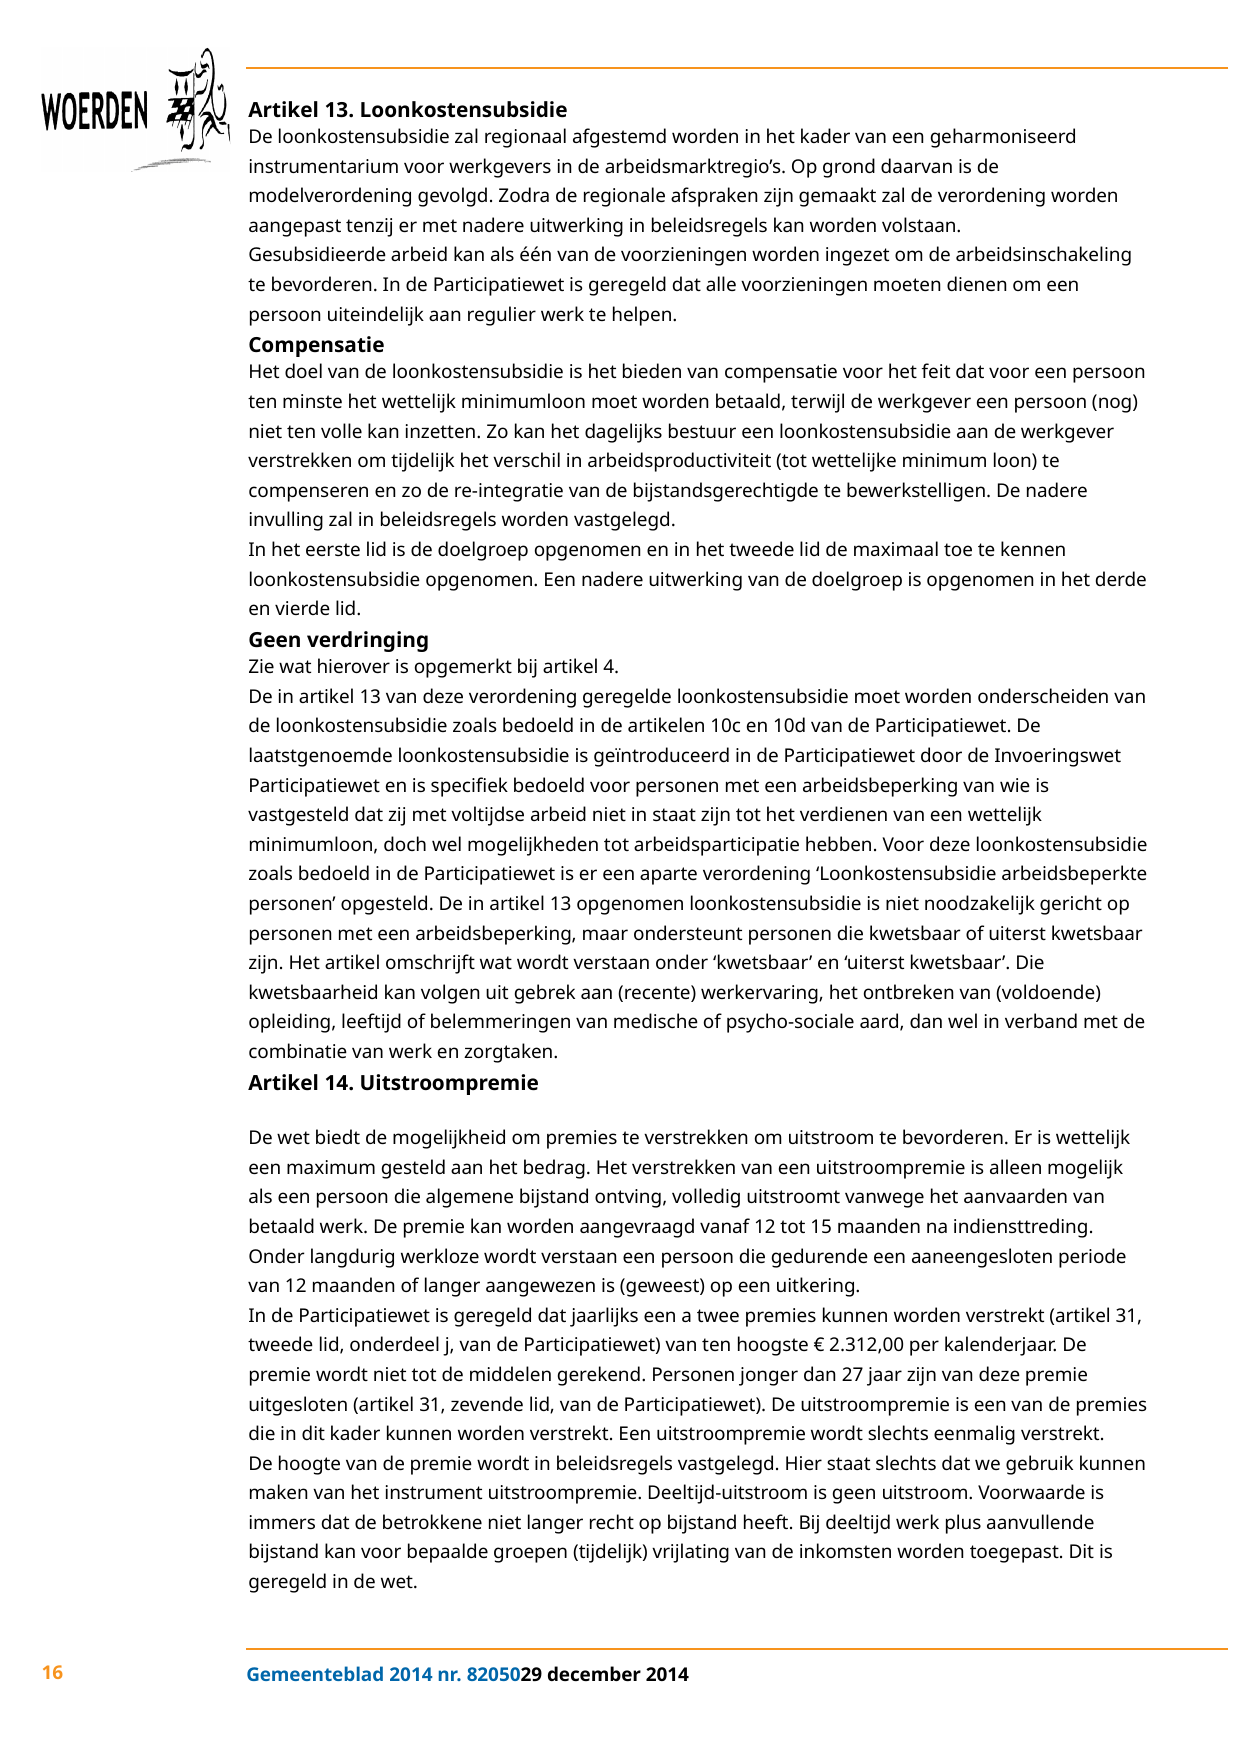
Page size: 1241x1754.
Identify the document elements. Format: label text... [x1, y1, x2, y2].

text Geen verdringing [248, 625, 1152, 653]
text De wet biedt de mogelijkheid om premies te verstrekken om uitstroom te bevorderen. Er is wettelijk een maximum gesteld aan het bedrag. Het verstrekken van een uitstroompremie is alleen mogelijk als een persoon die algemene bijstand ontving, volledig uitstroomt vanwege het aanvaarden van betaald werk. De premie kan worden aangevraagd vanaf 12 tot 15 maanden na indiensttreding. Onder langdurig werkloze wordt verstaan een persoon die gedurende een aaneengesloten periode van 12 maanden of langer aangewezen is (geweest) op een uitkering. [248, 1124, 1152, 1298]
text De hoogte van de premie wordt in beleidsregels vastgelegd. Hier staat slechts dat we gebruik kunnen maken van het instrument uitstroompremie. Deeltijd-uitstroom is geen uitstroom. Voorwaarde is immers dat de betrokkene niet langer recht op bijstand heeft. Bij deeltijd werk plus aanvullende bijstand kan voor bepaalde groepen (tijdelijk) vrijlating van de inkomsten worden toegepast. Dit is geregeld in de wet. [248, 1450, 1152, 1594]
text Het doel van de loonkostensubsidie is het bieden van compensatie voor het feit dat voor een persoon ten minste het wettelijk minimumloon moet worden betaald, terwijl de werkgever een persoon (nog) niet ten volle kan inzetten. Zo kan het dagelijks bestuur een loonkostensubsidie aan de werkgever verstrekken om tijdelijk het verschil in arbeidsproductiviteit (tot wettelijke minimum loon) te compenseren en zo de re-integratie van de bijstandsgerechtigde te bewerkstelligen. De nadere invulling zal in beleidsregels worden vastgelegd. [248, 359, 1152, 532]
text Artikel 13. Loonkostensubsidie [248, 95, 1152, 123]
text De loonkostensubsidie zal regionaal afgestemd worden in het kader van een geharmoniseerd instrumentarium voor werkgevers in de arbeidsmarktregio’s. Op grond daarvan is de modelverordening gevolgd. Zodra de regionale afspraken zijn gemaakt zal de verordening worden aangepast tenzij er met nadere uitwerking in beleidsregels kan worden volstaan. [248, 123, 1152, 238]
text Gesubsidieerde arbeid kan als één van de voorzieningen worden ingezet om de arbeidsinschakeling te bevorderen. In de Participatiewet is geregeld dat alle voorzieningen moeten dienen om een persoon uiteindelijk aan regulier werk te helpen. [248, 242, 1152, 326]
text In de Participatiewet is geregeld dat jaarlijks een a twee premies kunnen worden verstrekt (artikel 31, tweede lid, onderdeel j, van de Participatiewet) van ten hoogste € 2.312,00 per kalenderjaar. De premie wordt niet tot de middelen gerekend. Personen jonger dan 27 jaar zijn van deze premie uitgesloten (artikel 31, zevende lid, van de Participatiewet). De uitstroompremie is een van de premies die in dit kader kunnen worden verstrekt. Een uitstroompremie wordt slechts eenmalig verstrekt. [248, 1302, 1152, 1446]
text Compensatie [248, 330, 1152, 359]
picture [41, 47, 231, 172]
text De in artikel 13 van deze verordening geregelde loonkostensubsidie moet worden onderscheiden van de loonkostensubsidie zoals bedoeld in de artikelen 10c en 10d van de Participatiewet. De laatstgenoemde loonkostensubsidie is geïntroduceerd in de Participatiewet door de Invoeringswet Participatiewet en is specifiek bedoeld voor personen met een arbeidsbeperking van wie is vastgesteld dat zij met voltijdse arbeid niet in staat zijn tot het verdienen van een wettelijk minimumloon, doch wel mogelijkheden tot arbeidsparticipatie hebben. Voor deze loonkostensubsidie zoals bedoeld in de Participatiewet is er een aparte verordening ‘Loonkostensubsidie arbeidsbeperkte personen’ opgesteld. De in artikel 13 opgenomen loonkostensubsidie is niet noodzakelijk gericht op personen met een arbeidsbeperking, maar ondersteunt personen die kwetsbaar of uiterst kwetsbaar zijn. Het artikel omschrijft wat wordt verstaan onder ‘kwetsbaar’ en ‘uiterst kwetsbaar’. Die kwetsbaarheid kan volgen uit gebrek aan (recente) werkervaring, het ontbreken van (voldoende) opleiding, leeftijd of belemmeringen van medische of psycho-sociale aard, dan wel in verband met de combinatie van werk en zorgtaken. [248, 683, 1152, 1064]
text Artikel 14. Uitstroompremie [248, 1068, 1152, 1096]
text Zie wat hierover is opgemerkt bij artikel 4. [248, 653, 1152, 679]
text In het eerste lid is de doelgroep opgenomen en in het tweede lid de maximaal toe te kennen loonkostensubsidie opgenomen. Een nadere uitwerking van de doelgroep is opgenomen in het derde en vierde lid. [248, 536, 1152, 621]
